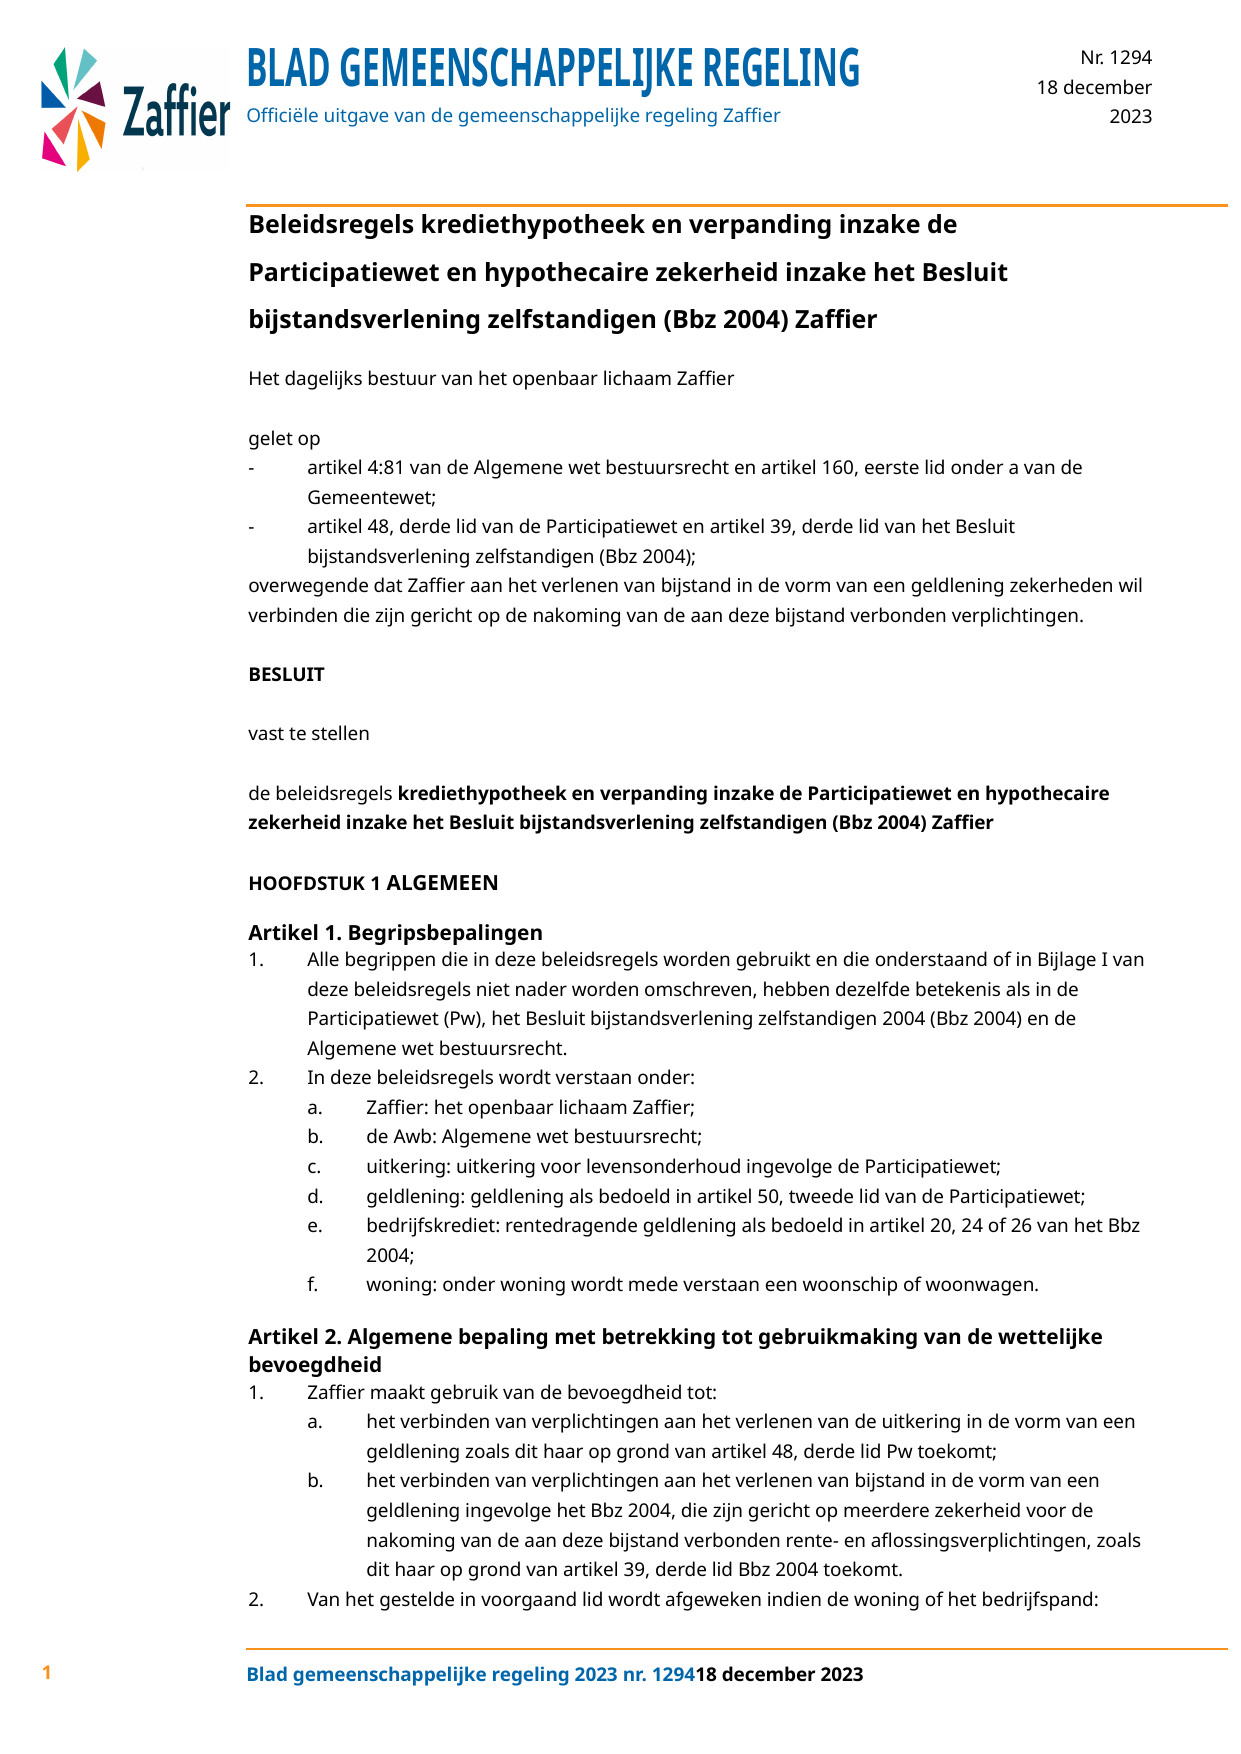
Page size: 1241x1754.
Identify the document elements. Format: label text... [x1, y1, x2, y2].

picture [41, 47, 231, 172]
list het verbinden van verplichtingen aan het verlenen van de uitkering in de vorm van een geldlening zoals dit haar op grond van artikel 48, derde lid Pw toekomt; [307, 1408, 1152, 1464]
list Zaffier: het openbaar lichaam Zaffier; [307, 1094, 1152, 1120]
list geldlening: geldlening als bedoeld in artikel 50, tweede lid van de Participatiewet; [307, 1183, 1152, 1208]
text de beleidsregels krediethypotheek en verpanding inzake de Participatiewet en hypothecaire zekerheid inzake het Besluit bijstandsverlening zelfstandigen (Bbz 2004) Zaffier [248, 780, 1152, 835]
list Van het gestelde in voorgaand lid wordt afgeweken indien de woning of het bedrijfspand: [248, 1586, 1152, 1612]
list Zaffier maakt gebruik van de bevoegdheid tot: [248, 1379, 1152, 1404]
text HOOFDSTUK 1 ALGEMEEN [248, 868, 1152, 897]
list artikel 48, derde lid van de Participatiewet en artikel 39, derde lid van het Besluit bijstandsverlening zelfstandigen (Bbz 2004); [248, 513, 1152, 569]
list uitkering: uitkering voor levensonderhoud ingevolge de Participatiewet; [307, 1153, 1152, 1179]
list de Awb: Algemene wet bestuursrecht; [307, 1124, 1152, 1149]
text Beleidsregels krediethypotheek en verpanding inzake de Participatiewet en hypothecaire zekerheid inzake het Besluit bijstandsverlening zelfstandigen (Bbz 2004) Zaffier [248, 207, 1152, 336]
list woning: onder woning wordt mede verstaan een woonschip of woonwagen. [307, 1272, 1152, 1297]
text Het dagelijks bestuur van het openbaar lichaam Zaffier [248, 366, 1152, 391]
text overwegende dat Zaffier aan het verlenen van bijstand in de vorm van een geldlening zekerheden wil verbinden die zijn gericht op de nakoming van de aan deze bijstand verbonden verplichtingen. [248, 573, 1152, 628]
list bedrijfskrediet: rentedragende geldlening als bedoeld in artikel 20, 24 of 26 van het Bbz 2004; [307, 1212, 1152, 1268]
text Artikel 2. Algemene bepaling met betrekking tot gebruikmaking van de wettelijke bevoegdheid [248, 1322, 1152, 1379]
list het verbinden van verplichtingen aan het verlenen van bijstand in de vorm van een geldlening ingevolge het Bbz 2004, die zijn gericht op meerdere zekerheid voor de nakoming van de aan deze bijstand verbonden rente- en aflossingsverplichtingen, zoals dit haar op grond van artikel 39, derde lid Bbz 2004 toekomt. [307, 1468, 1152, 1582]
text vast te stellen [248, 721, 1152, 746]
text Artikel 1. Begripsbepalingen [248, 918, 1152, 946]
list artikel 4:81 van de Algemene wet bestuursrecht en artikel 160, eerste lid onder a van de Gemeentewet; [248, 454, 1152, 509]
text gelet op [248, 425, 1152, 450]
list In deze beleidsregels wordt verstaan onder: [248, 1064, 1152, 1090]
text BESLUIT [248, 661, 1152, 687]
list Alle begrippen die in deze beleidsregels worden gebruikt en die onderstaand of in Bijlage I van deze beleidsregels niet nader worden omschreven, hebben dezelfde betekenis als in de Participatiewet (Pw), het Besluit bijstandsverlening zelfstandigen 2004 (Bbz 2004) en de Algemene wet bestuursrecht. [248, 946, 1152, 1061]
